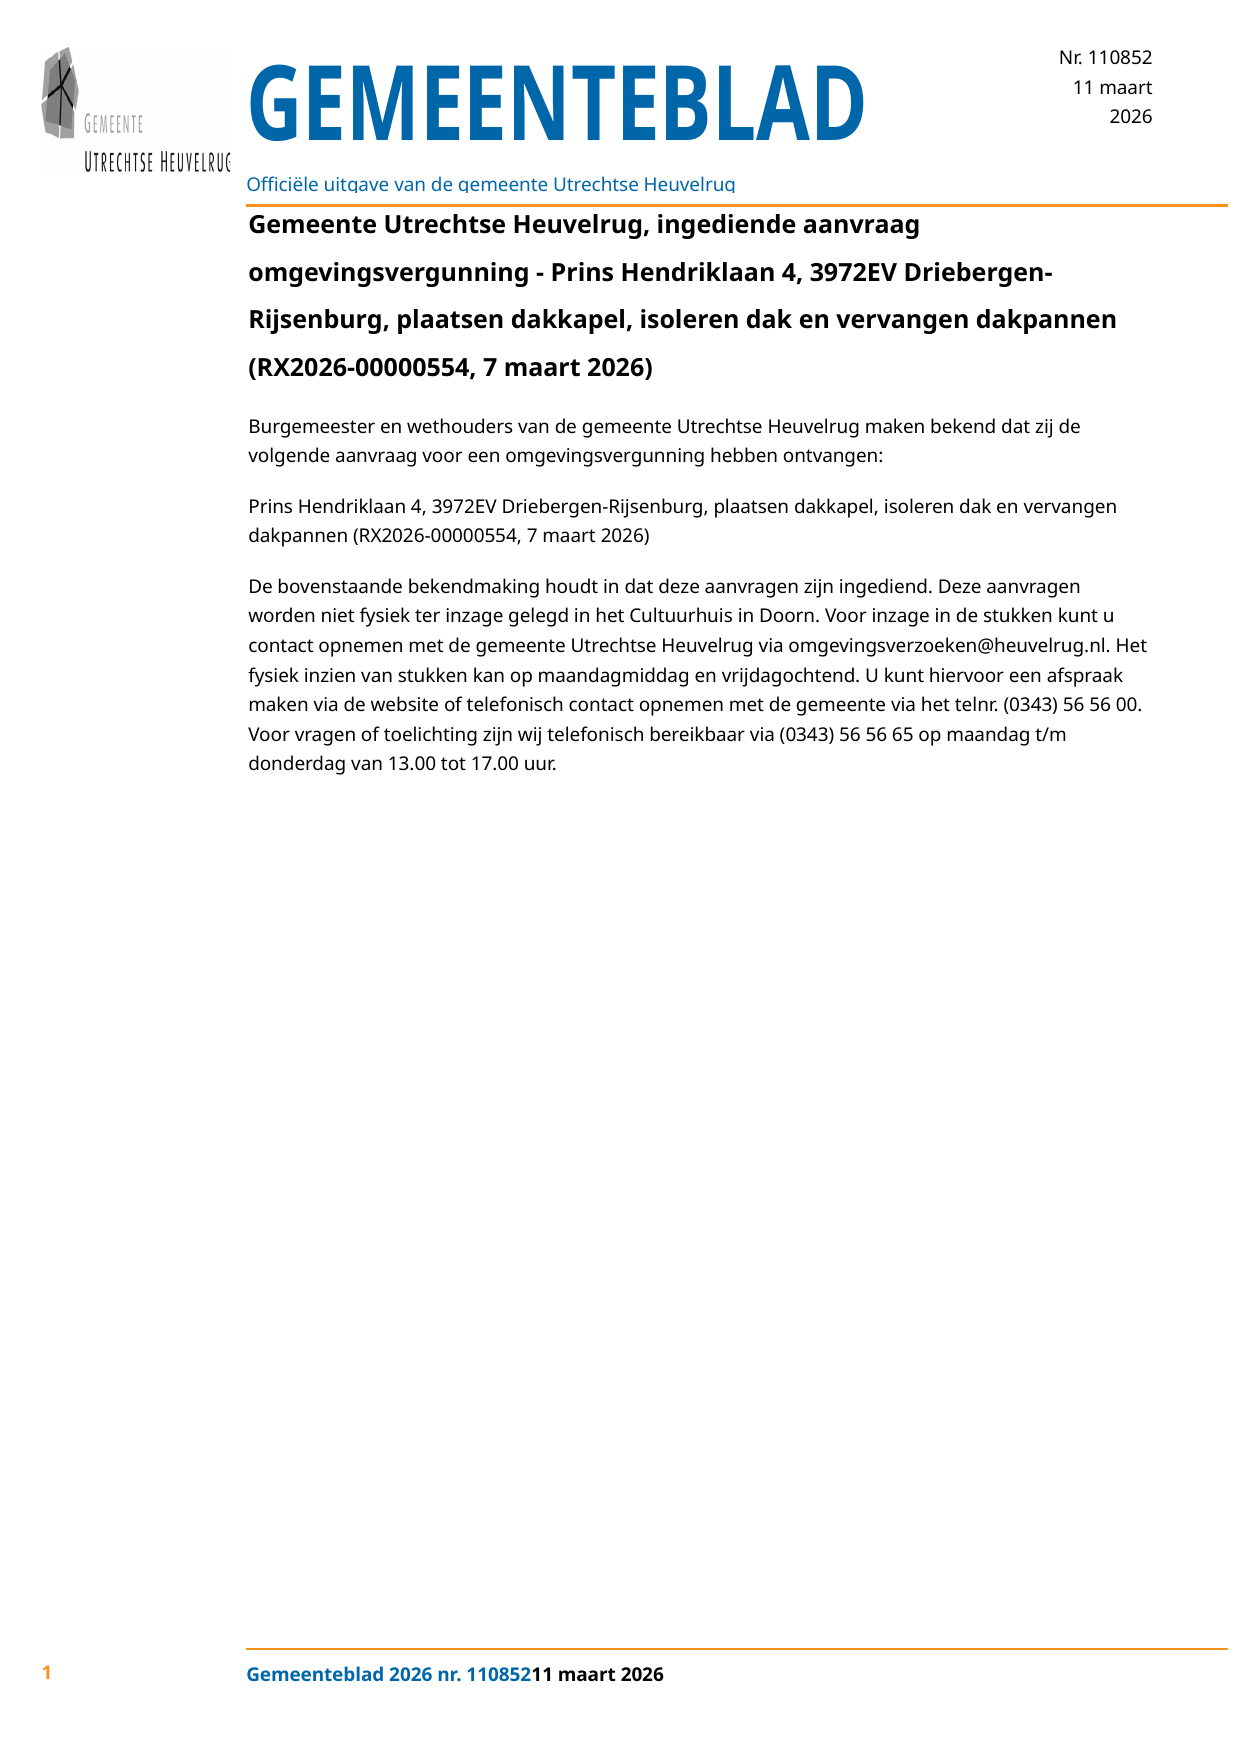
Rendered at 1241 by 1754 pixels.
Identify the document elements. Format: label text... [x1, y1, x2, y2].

picture [41, 47, 231, 172]
text Burgemeester en wethouders van de gemeente Utrechtse Heuvelrug maken bekend dat zij de volgende aanvraag voor een omgevingsvergunning hebben ontvangen: [248, 413, 1152, 468]
text Gemeente Utrechtse Heuvelrug, ingediende aanvraag omgevingsvergunning - Prins Hendriklaan 4, 3972EV Driebergen-Rijsenburg, plaatsen dakkapel, isoleren dak en vervangen dakpannen (RX2026-00000554, 7 maart 2026) [248, 207, 1152, 384]
text De bovenstaande bekendmaking houdt in dat deze aanvragen zijn ingediend. Deze aanvragen worden niet fysiek ter inzage gelegd in het Cultuurhuis in Doorn. Voor inzage in de stukken kunt u contact opnemen met de gemeente Utrechtse Heuvelrug via omgevingsverzoeken@heuvelrug.nl. Het fysiek inzien van stukken kan op maandagmiddag en vrijdagochtend. U kunt hiervoor een afspraak maken via de website of telefonisch contact opnemen met de gemeente via het telnr. (0343) 56 56 00. Voor vragen of toelichting zijn wij telefonisch bereikbaar via (0343) 56 56 65 op maandag t/m donderdag van 13.00 tot 17.00 uur. [248, 573, 1152, 776]
text Prins Hendriklaan 4, 3972EV Driebergen-Rijsenburg, plaatsen dakkapel, isoleren dak en vervangen dakpannen (RX2026-00000554, 7 maart 2026) [248, 493, 1152, 548]
